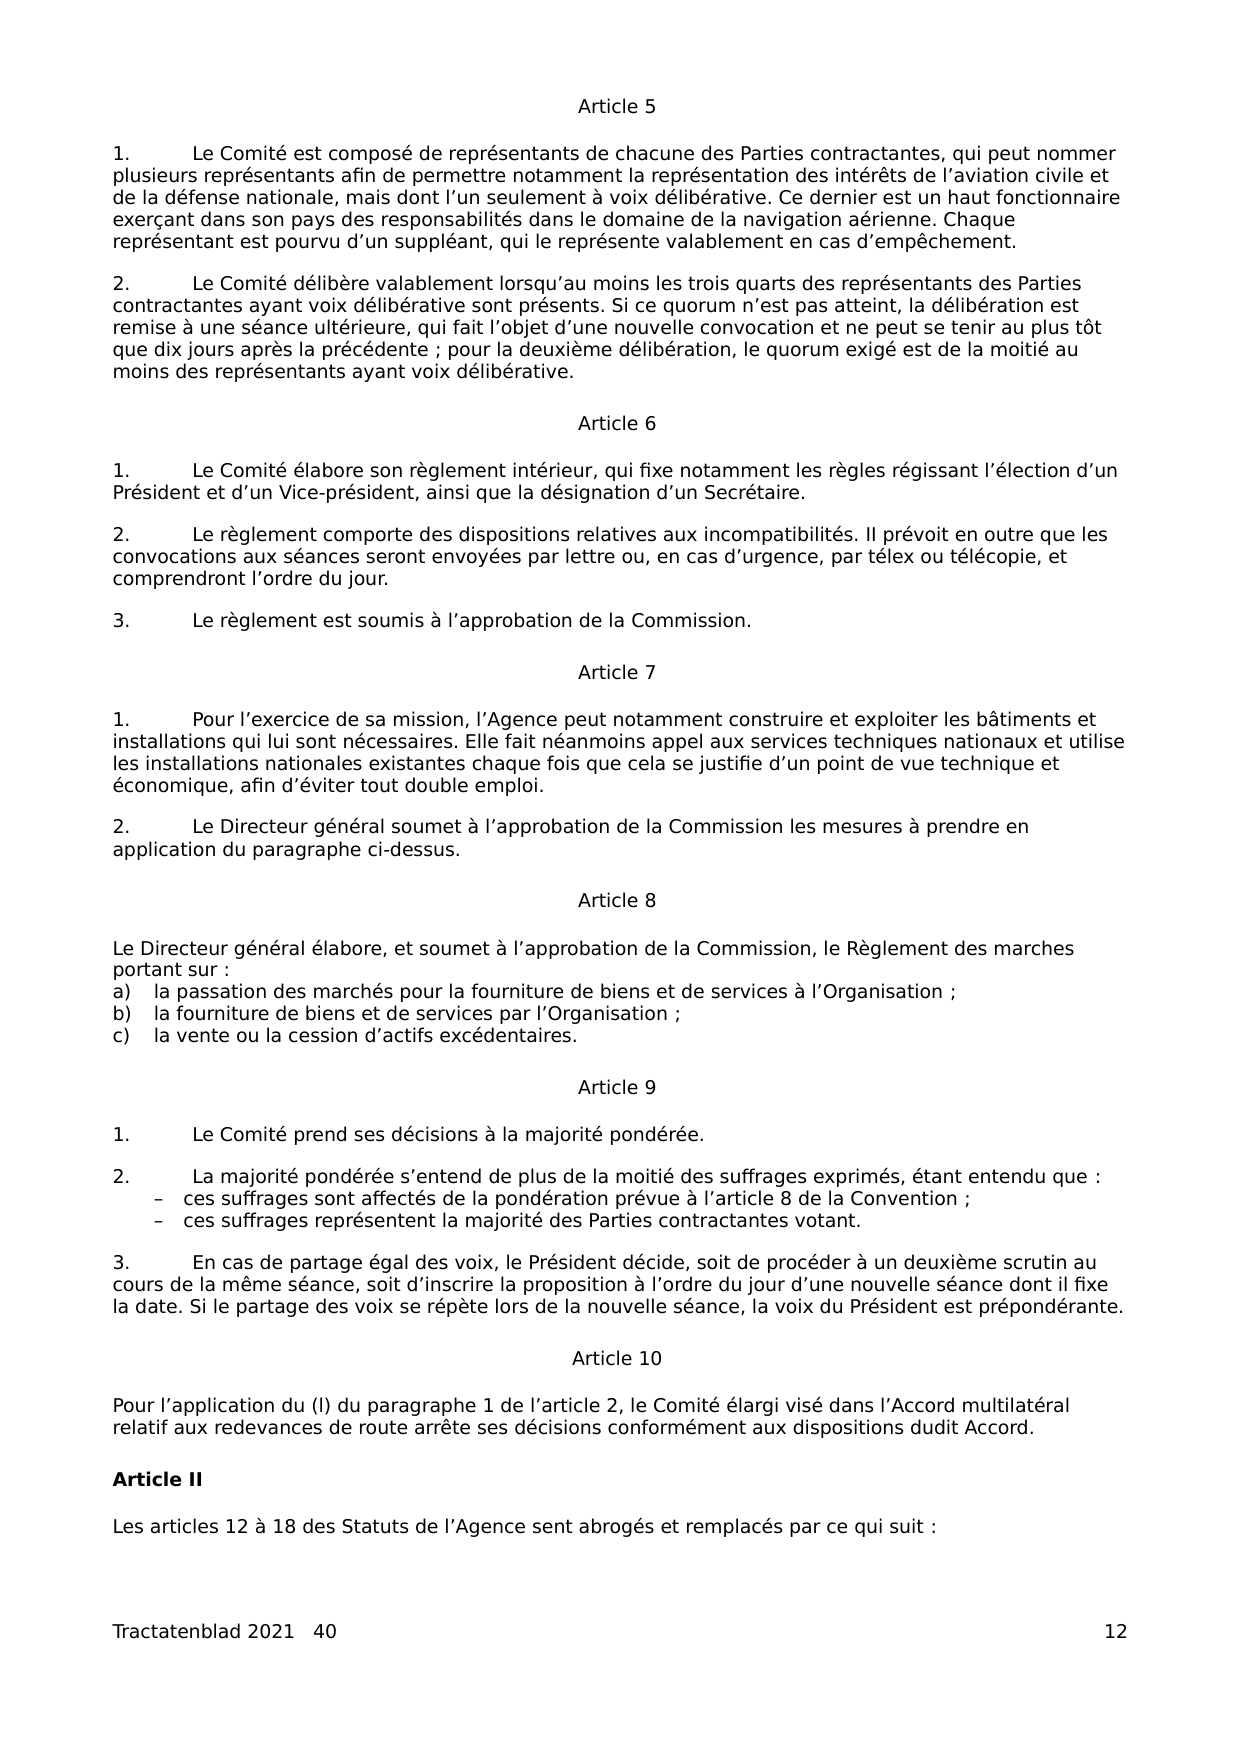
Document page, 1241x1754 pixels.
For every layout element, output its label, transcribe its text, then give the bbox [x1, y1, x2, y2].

subtitle Article 9 [112, 1077, 1128, 1099]
text 3. Le règlement est soumis à l’approbation de la Commission. [112, 609, 1128, 632]
text Les articles 12 à 18 des Statuts de l’Agence sent abrogés et remplacés par ce qui suit : [112, 1516, 1128, 1538]
text 3. En cas de partage égal des voix, le Président décide, soit de procéder à un deuxième scrutin au cours de la même séance, soit d’inscrire la proposition à l’ordre du jour d’une nouvelle séance dont il fixe la date. Si le partage des voix se répète lors de la nouvelle séance, la voix du Président est prépondérante. [112, 1252, 1128, 1318]
text c) la vente ou la cession d’actifs excédentaires. [112, 1025, 1128, 1047]
text 1. Pour l’exercice de sa mission, l’Agence peut notamment construire et exploiter les bâtiments et installations qui lui sont nécessaires. Elle fait néanmoins appel aux services techniques nationaux et utilise les installations nationales existantes chaque fois que cela se justifie d’un point de vue technique et économique, afin d’éviter tout double emploi. [112, 708, 1128, 796]
subtitle Article 6 [112, 413, 1128, 435]
subtitle Article 5 [112, 96, 1128, 118]
text Le Directeur général élabore, et soumet à l’approbation de la Commission, le Règlement des marches portant sur : [112, 937, 1128, 981]
subtitle Article II [112, 1469, 1128, 1491]
text 1. Le Comité est composé de représentants de chacune des Parties contractantes, qui peut nommer plusieurs représentants afin de permettre notamment la représentation des intérêts de l’aviation civile et de la défense nationale, mais dont l’un seulement à voix délibérative. Ce dernier est un haut fonctionnaire exerçant dans son pays des responsabilités dans le domaine de la navigation aérienne. Chaque représentant est pourvu d’un suppléant, qui le représente valablement en cas d’empêchement. [112, 143, 1128, 253]
text a) la passation des marchés pour la fourniture de biens et de services à l’Organisation ; [112, 981, 1128, 1003]
text 2. Le Directeur général soumet à l’approbation de la Commission les mesures à prendre en application du paragraphe ci-dessus. [112, 816, 1128, 860]
text – ces suffrages sont affectés de la pondération prévue à l’article 8 de la Convention ; [153, 1188, 1128, 1210]
text 2. La majorité pondérée s’entend de plus de la moitié des suffrages exprimés, étant entendu que : [112, 1166, 1128, 1188]
text – ces suffrages représentent la majorité des Parties contractantes votant. [153, 1210, 1128, 1232]
text 1. Le Comité prend ses décisions à la majorité pondérée. [112, 1124, 1128, 1146]
text Pour l’application du (l) du paragraphe 1 de l’article 2, le Comité élargi visé dans l’Accord multilatéral relatif aux redevances de route arrête ses décisions conformément aux dispositions dudit Accord. [112, 1395, 1128, 1439]
text 2. Le Comité délibère valablement lorsqu’au moins les trois quarts des représentants des Parties contractantes ayant voix délibérative sont présents. Si ce quorum n’est pas atteint, la délibération est remise à une séance ultérieure, qui fait l’objet d’une nouvelle convocation et ne peut se tenir au plus tôt que dix jours après la précédente ; pour la deuxième délibération, le quorum exigé est de la moitié au moins des représentants ayant voix délibérative. [112, 273, 1128, 383]
text 2. Le règlement comporte des dispositions relatives aux incompatibilités. II prévoit en outre que les convocations aux séances seront envoyées par lettre ou, en cas d’urgence, par télex ou télécopie, et comprendront l’ordre du jour. [112, 524, 1128, 589]
subtitle Article 8 [112, 890, 1128, 912]
subtitle Article 10 [112, 1348, 1128, 1370]
text 1. Le Comité élabore son règlement intérieur, qui fixe notamment les règles régissant l’élection d’un Président et d’un Vice-président, ainsi que la désignation d’un Secrétaire. [112, 460, 1128, 504]
subtitle Article 7 [112, 662, 1128, 683]
text b) la fourniture de biens et de services par l’Organisation ; [112, 1003, 1128, 1025]
